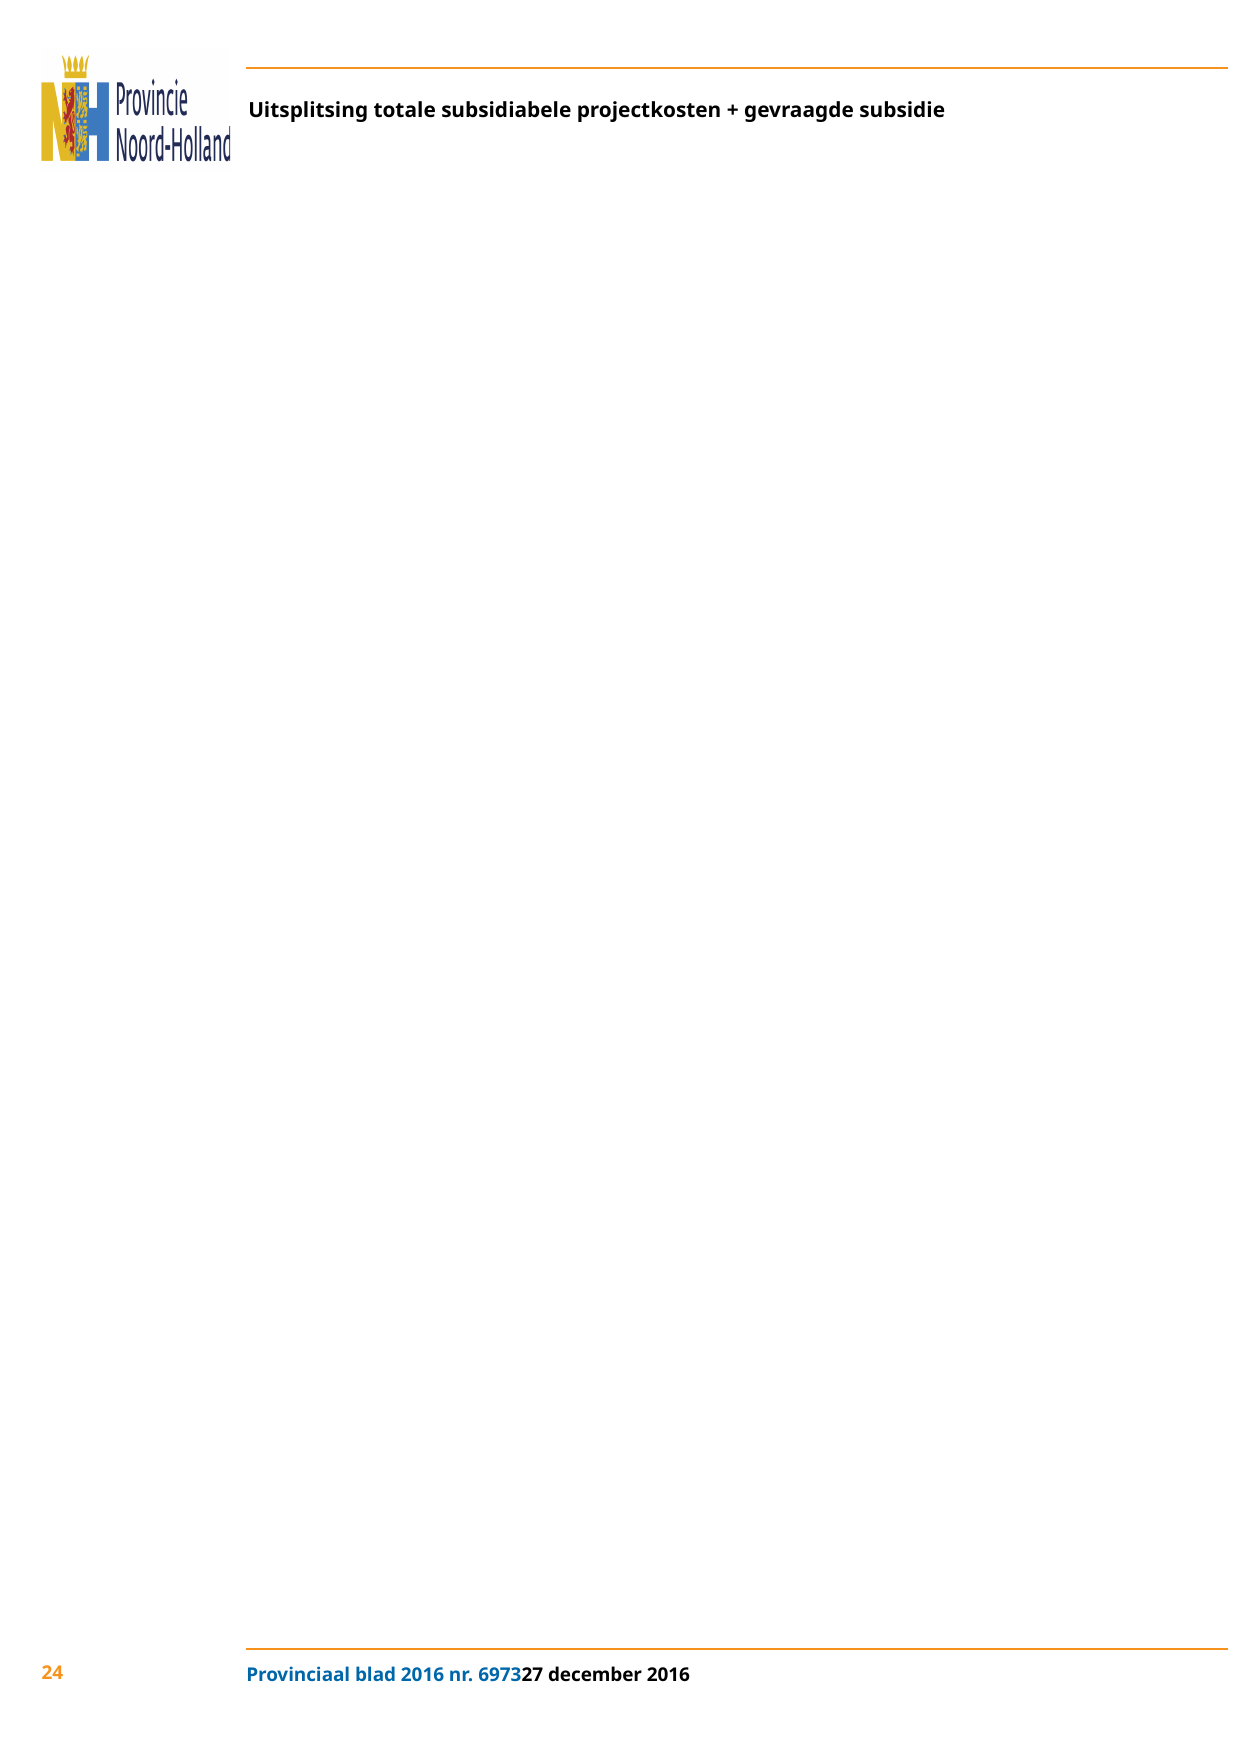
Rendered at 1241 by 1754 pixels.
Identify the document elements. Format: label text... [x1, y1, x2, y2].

text Uitsplitsing totale subsidiabele projectkosten + gevraagde subsidie [248, 95, 1152, 123]
picture [41, 47, 231, 172]
